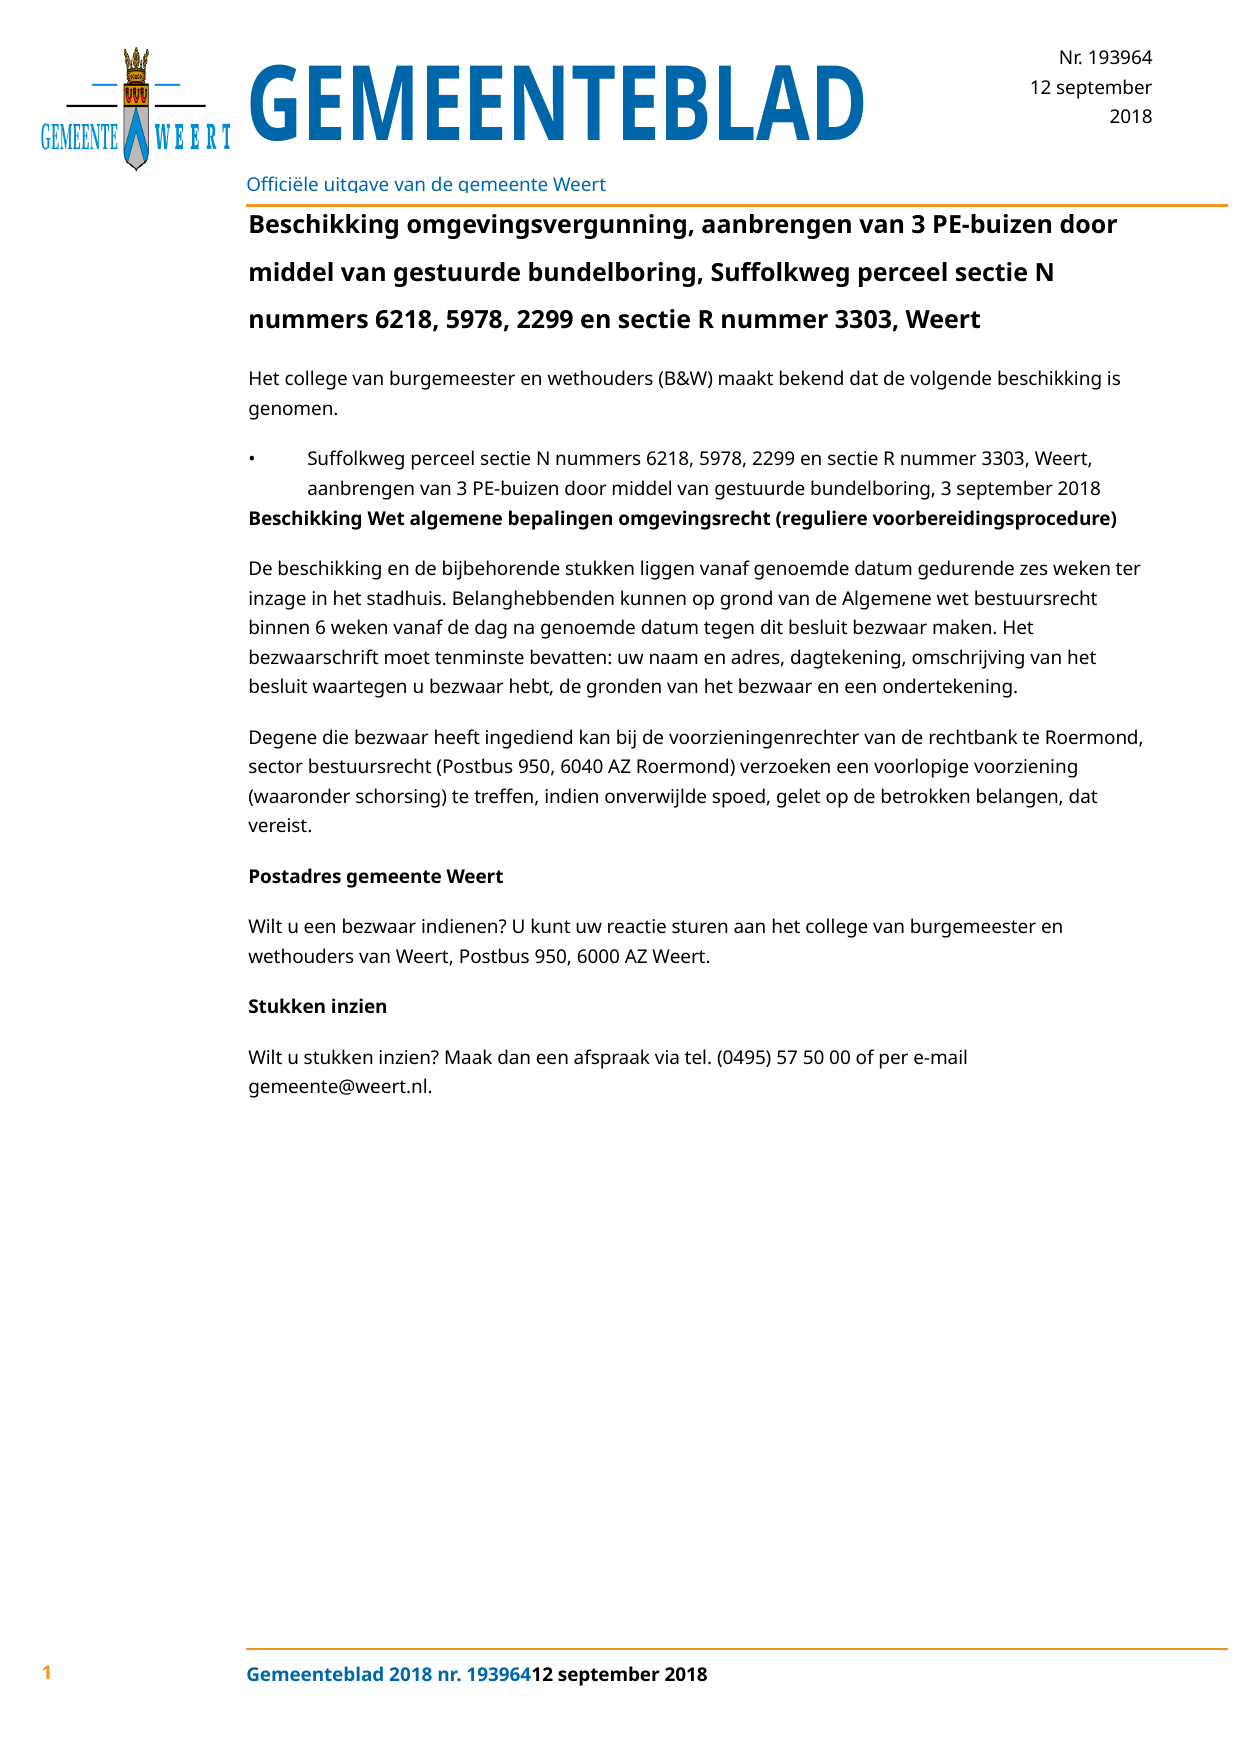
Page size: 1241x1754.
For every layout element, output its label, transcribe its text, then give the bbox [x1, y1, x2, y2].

picture [41, 47, 231, 172]
text Beschikking omgevingsvergunning, aanbrengen van 3 PE-buizen door middel van gestuurde bundelboring, Suffolkweg perceel sectie N nummers 6218, 5978, 2299 en sectie R nummer 3303, Weert [248, 207, 1152, 336]
text Het college van burgemeester en wethouders (B&W) maakt bekend dat de volgende beschikking is genomen. [248, 366, 1152, 421]
text Wilt u stukken inzien? Maak dan een afspraak via tel. (0495) 57 50 00 of per e-mail gemeente@weert.nl. [248, 1044, 1152, 1099]
list Suffolkweg perceel sectie N nummers 6218, 5978, 2299 en sectie R nummer 3303, Weert, aanbrengen van 3 PE-buizen door middel van gestuurde bundelboring, 3 september 2018 [248, 446, 1152, 501]
text De beschikking en de bijbehorende stukken liggen vanaf genoemde datum gedurende zes weken ter inzage in het stadhuis. Belanghebbenden kunnen op grond van de Algemene wet bestuursrecht binnen 6 weken vanaf de dag na genoemde datum tegen dit besluit bezwaar maken. Het bezwaarschrift moet tenminste bevatten: uw naam en adres, dagtekening, omschrijving van het besluit waartegen u bezwaar hebt, de gronden van het bezwaar en een ondertekening. [248, 555, 1152, 699]
text Wilt u een bezwaar indienen? U kunt uw reactie sturen aan het college van burgemeester en wethouders van Weert, Postbus 950, 6000 AZ Weert. [248, 913, 1152, 969]
text Stukken inzien [248, 993, 1152, 1019]
text Postadres gemeente Weert [248, 863, 1152, 889]
text Beschikking Wet algemene bepalingen omgevingsrecht (reguliere voorbereidingsprocedure) [248, 505, 1152, 530]
text Degene die bezwaar heeft ingediend kan bij de voorzieningenrechter van de rechtbank te Roermond, sector bestuursrecht (Postbus 950, 6040 AZ Roermond) verzoeken een voorlopige voorziening (waaronder schorsing) te treffen, indien onverwijlde spoed, gelet op de betrokken belangen, dat vereist. [248, 724, 1152, 838]
